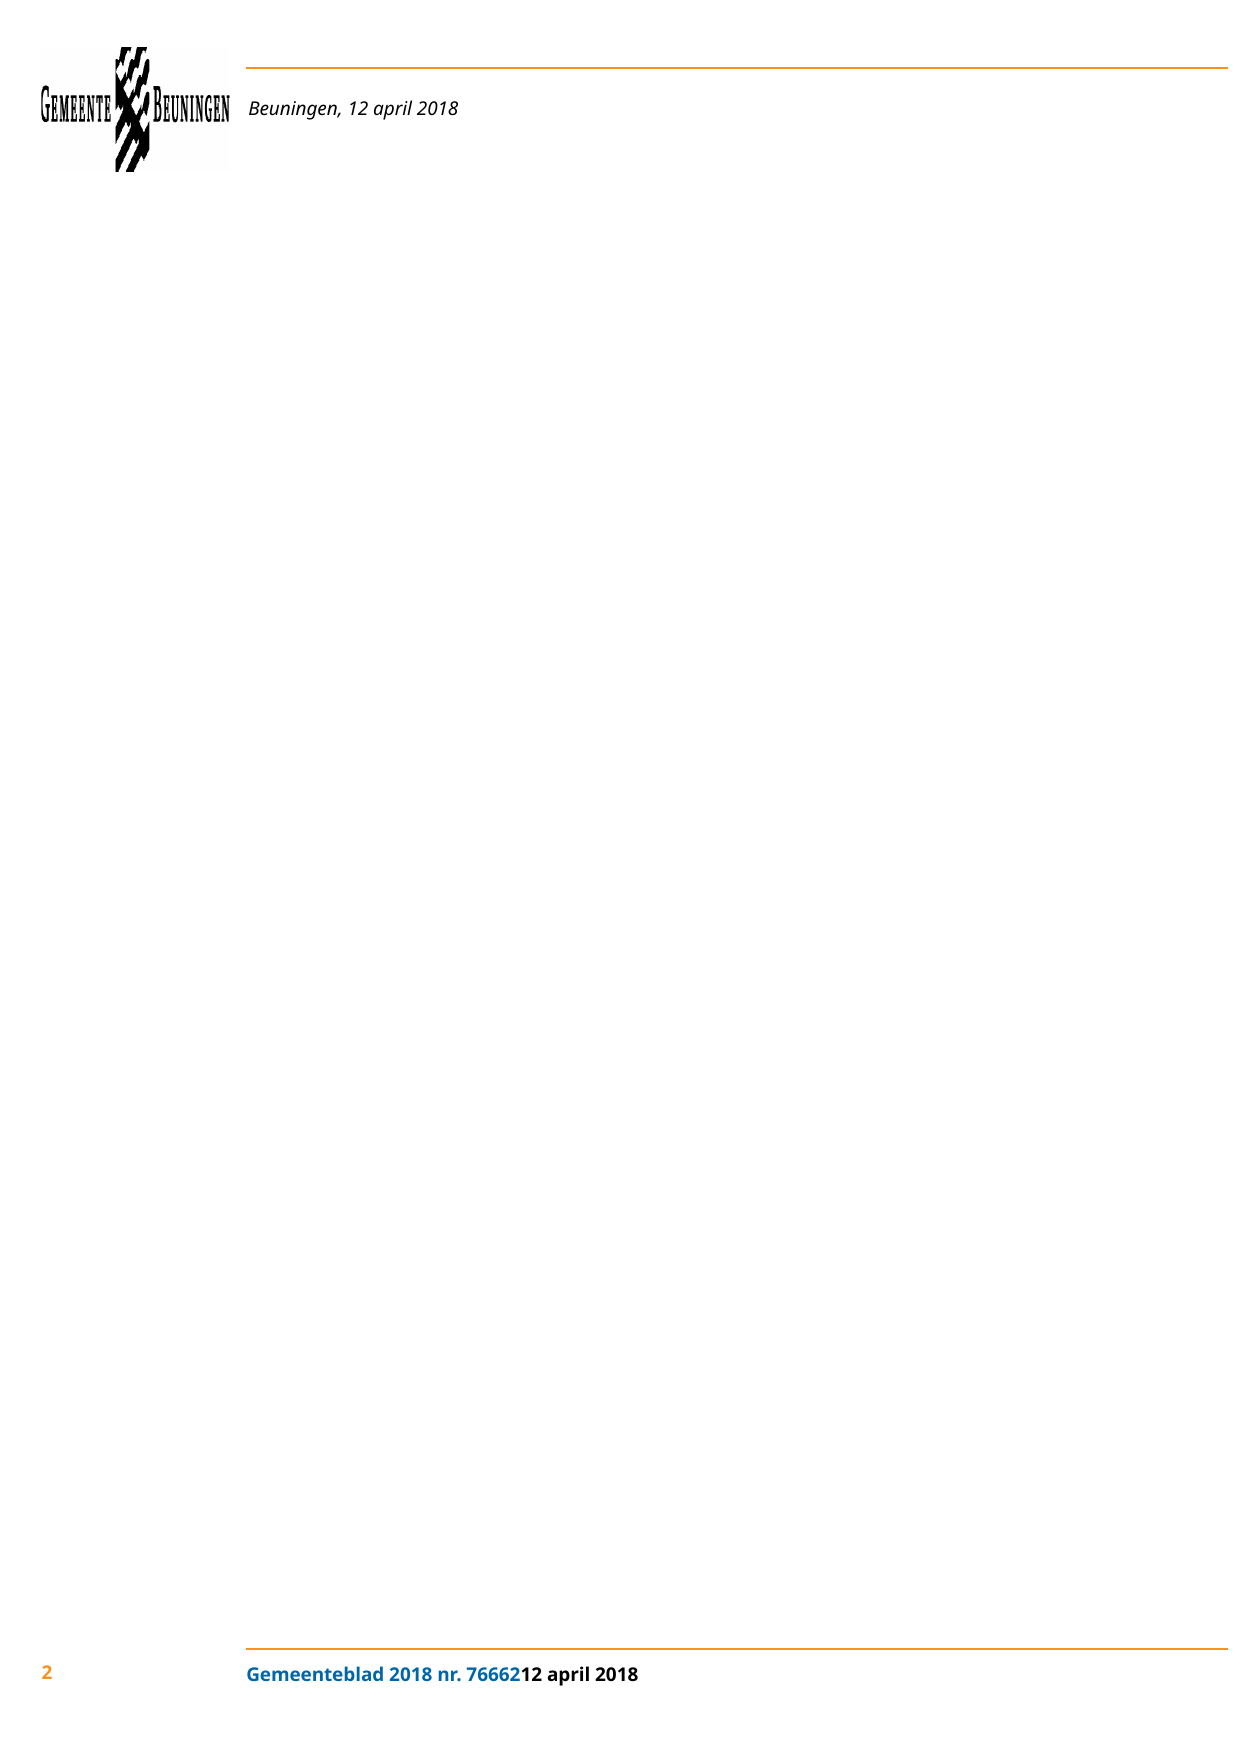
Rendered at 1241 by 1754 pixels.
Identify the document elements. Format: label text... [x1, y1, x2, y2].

picture [41, 47, 231, 172]
text Beuningen, 12 april 2018 [248, 95, 1152, 121]
